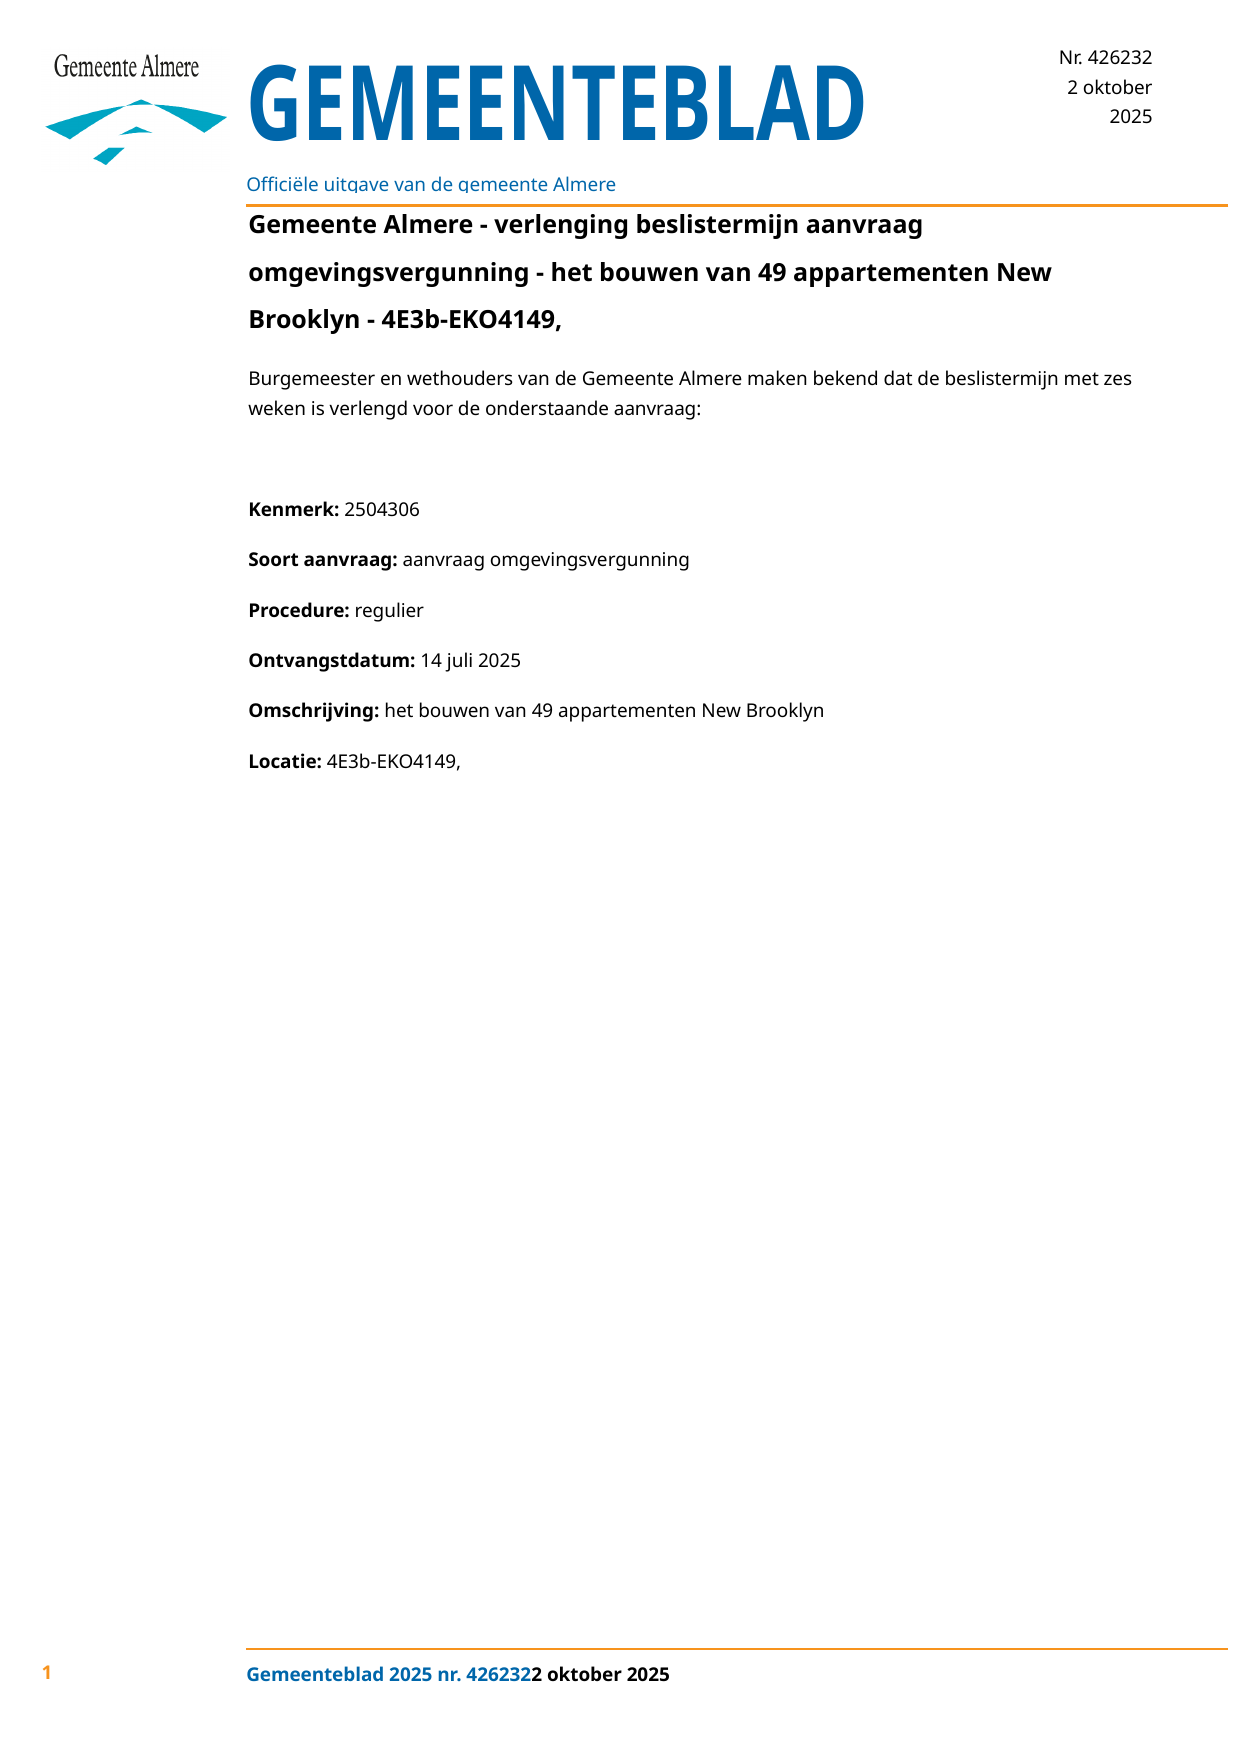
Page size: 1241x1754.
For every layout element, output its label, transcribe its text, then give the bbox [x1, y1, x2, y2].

text Kenmerk: 2504306 [248, 496, 1152, 522]
text Ontvangstdatum: 14 juli 2025 [248, 647, 1152, 673]
picture [41, 47, 231, 172]
text Procedure: regulier [248, 597, 1152, 622]
text Locatie: 4E3b-EKO4149, [248, 748, 1152, 774]
text Gemeente Almere - verlenging beslistermijn aanvraag omgevingsvergunning - het bouwen van 49 appartementen New Brooklyn - 4E3b-EKO4149, [248, 207, 1152, 336]
text Omschrijving: het bouwen van 49 appartementen New Brooklyn [248, 698, 1152, 723]
text Soort aanvraag: aanvraag omgevingsvergunning [248, 546, 1152, 572]
text Burgemeester en wethouders van de Gemeente Almere maken bekend dat de beslistermijn met zes weken is verlengd voor de onderstaande aanvraag: [248, 366, 1152, 421]
